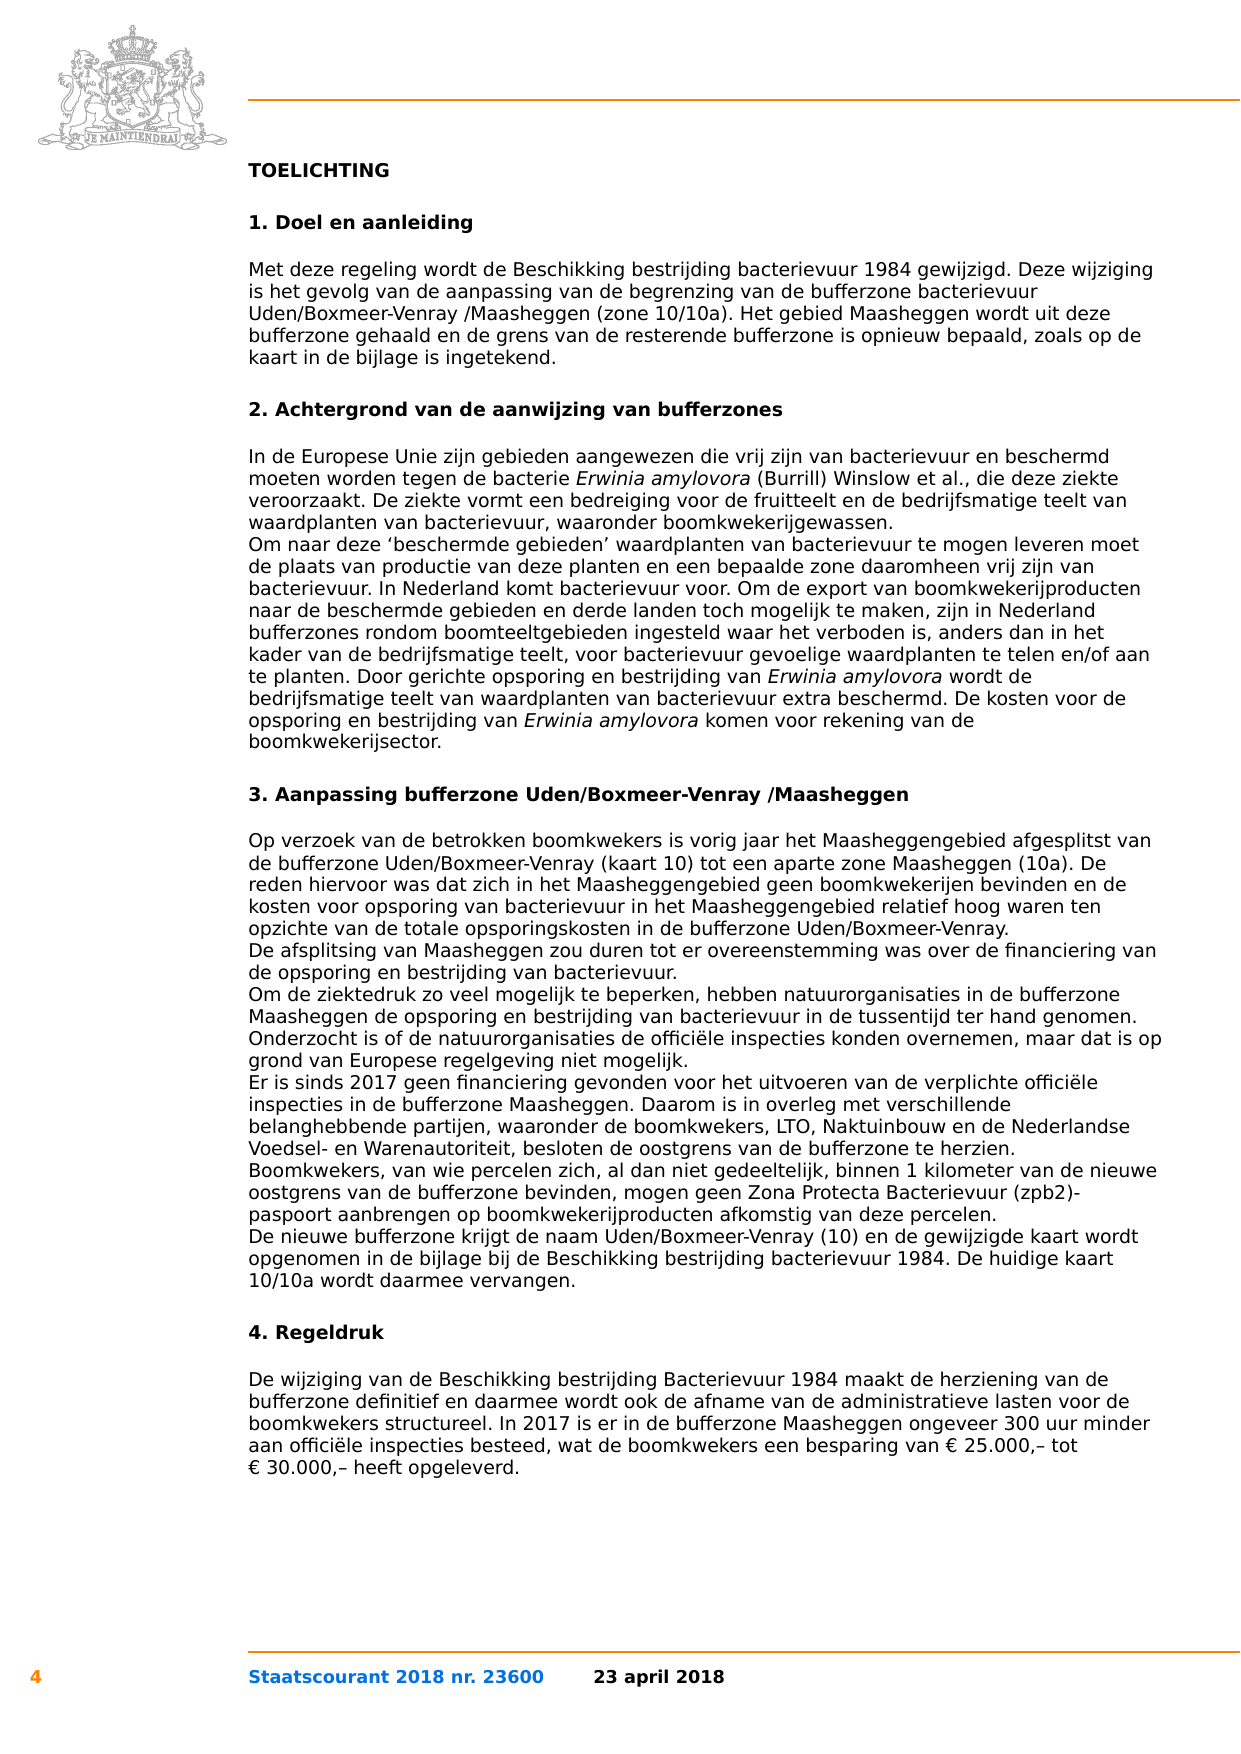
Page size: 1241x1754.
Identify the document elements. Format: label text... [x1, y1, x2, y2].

subtitle 1. Doel en aanleiding [248, 212, 1163, 234]
picture [38, 25, 227, 150]
text In de Europese Unie zijn gebieden aangewezen die vrij zijn van bacterievuur en beschermd moeten worden tegen de bacterie Erwinia amylovora (Burrill) Winslow et al., die deze ziekte veroorzaakt. De ziekte vormt een bedreiging voor de fruitteelt en de bedrijfsmatige teelt van waardplanten van bacterievuur, waaronder boomkwekerijgewassen. [248, 446, 1163, 534]
text De nieuwe bufferzone krijgt de naam Uden/Boxmeer-Venray (10) en de gewijzigde kaart wordt opgenomen in de bijlage bij de Beschikking bestrijding bacterievuur 1984. De huidige kaart 10/10a wordt daarmee vervangen. [248, 1226, 1163, 1292]
text Om de ziektedruk zo veel mogelijk te beperken, hebben natuurorganisaties in de bufferzone Maasheggen de opsporing en bestrijding van bacterievuur in de tussentijd ter hand genomen. Onderzocht is of de natuurorganisaties de officiële inspecties konden overnemen, maar dat is op grond van Europese regelgeving niet mogelijk. [248, 984, 1163, 1072]
text Op verzoek van de betrokken boomkwekers is vorig jaar het Maasheggengebied afgesplitst van de bufferzone Uden/Boxmeer-Venray (kaart 10) tot een aparte zone Maasheggen (10a). De reden hiervoor was dat zich in het Maasheggengebied geen boomkwekerijen bevinden en de kosten voor opsporing van bacterievuur in het Maasheggengebied relatief hoog waren ten opzichte van de totale opsporingskosten in de bufferzone Uden/Boxmeer-Venray. [248, 830, 1163, 940]
subtitle 3. Aanpassing bufferzone Uden/Boxmeer-Venray /Maasheggen [248, 783, 1163, 805]
text Met deze regeling wordt de Beschikking bestrijding bacterievuur 1984 gewijzigd. Deze wijziging is het gevolg van de aanpassing van de begrenzing van de bufferzone bacterievuur Uden/Boxmeer-Venray /Maasheggen (zone 10/10a). Het gebied Maasheggen wordt uit deze bufferzone gehaald en de grens van de resterende bufferzone is opnieuw bepaald, zoals op de kaart in de bijlage is ingetekend. [248, 259, 1163, 369]
subtitle TOELICHTING [248, 160, 1163, 182]
text De wijziging van de Beschikking bestrijding Bacterievuur 1984 maakt de herziening van de bufferzone definitief en daarmee wordt ook de afname van de administratieve lasten voor de boomkwekers structureel. In 2017 is er in de bufferzone Maasheggen ongeveer 300 uur minder aan officiële inspecties besteed, wat de boomkwekers een besparing van € 25.000,– tot € 30.000,– heeft opgeleverd. [248, 1369, 1163, 1479]
text Boomkwekers, van wie percelen zich, al dan niet gedeeltelijk, binnen 1 kilometer van de nieuwe oostgrens van de bufferzone bevinden, mogen geen Zona Protecta Bacterievuur (zpb2)-paspoort aanbrengen op boomkwekerijproducten afkomstig van deze percelen. [248, 1160, 1163, 1226]
text Er is sinds 2017 geen financiering gevonden voor het uitvoeren van de verplichte officiële inspecties in de bufferzone Maasheggen. Daarom is in overleg met verschillende belanghebbende partijen, waaronder de boomkwekers, LTO, Naktuinbouw en de Nederlandse Voedsel- en Warenautoriteit, besloten de oostgrens van de bufferzone te herzien. [248, 1072, 1163, 1160]
text Om naar deze ‘beschermde gebieden’ waardplanten van bacterievuur te mogen leveren moet de plaats van productie van deze planten en een bepaalde zone daaromheen vrij zijn van bacterievuur. In Nederland komt bacterievuur voor. Om de export van boomkwekerijproducten naar de beschermde gebieden en derde landen toch mogelijk te maken, zijn in Nederland bufferzones rondom boomteeltgebieden ingesteld waar het verboden is, anders dan in het kader van de bedrijfsmatige teelt, voor bacterievuur gevoelige waardplanten te telen en/of aan te planten. Door gerichte opsporing en bestrijding van Erwinia amylovora wordt de bedrijfsmatige teelt van waardplanten van bacterievuur extra beschermd. De kosten voor de opsporing en bestrijding van Erwinia amylovora komen voor rekening van de boomkwekerijsector. [248, 534, 1163, 753]
subtitle 2. Achtergrond van de aanwijzing van bufferzones [248, 399, 1163, 421]
subtitle 4. Regeldruk [248, 1322, 1163, 1344]
text De afsplitsing van Maasheggen zou duren tot er overeenstemming was over de financiering van de opsporing en bestrijding van bacterievuur. [248, 940, 1163, 984]
